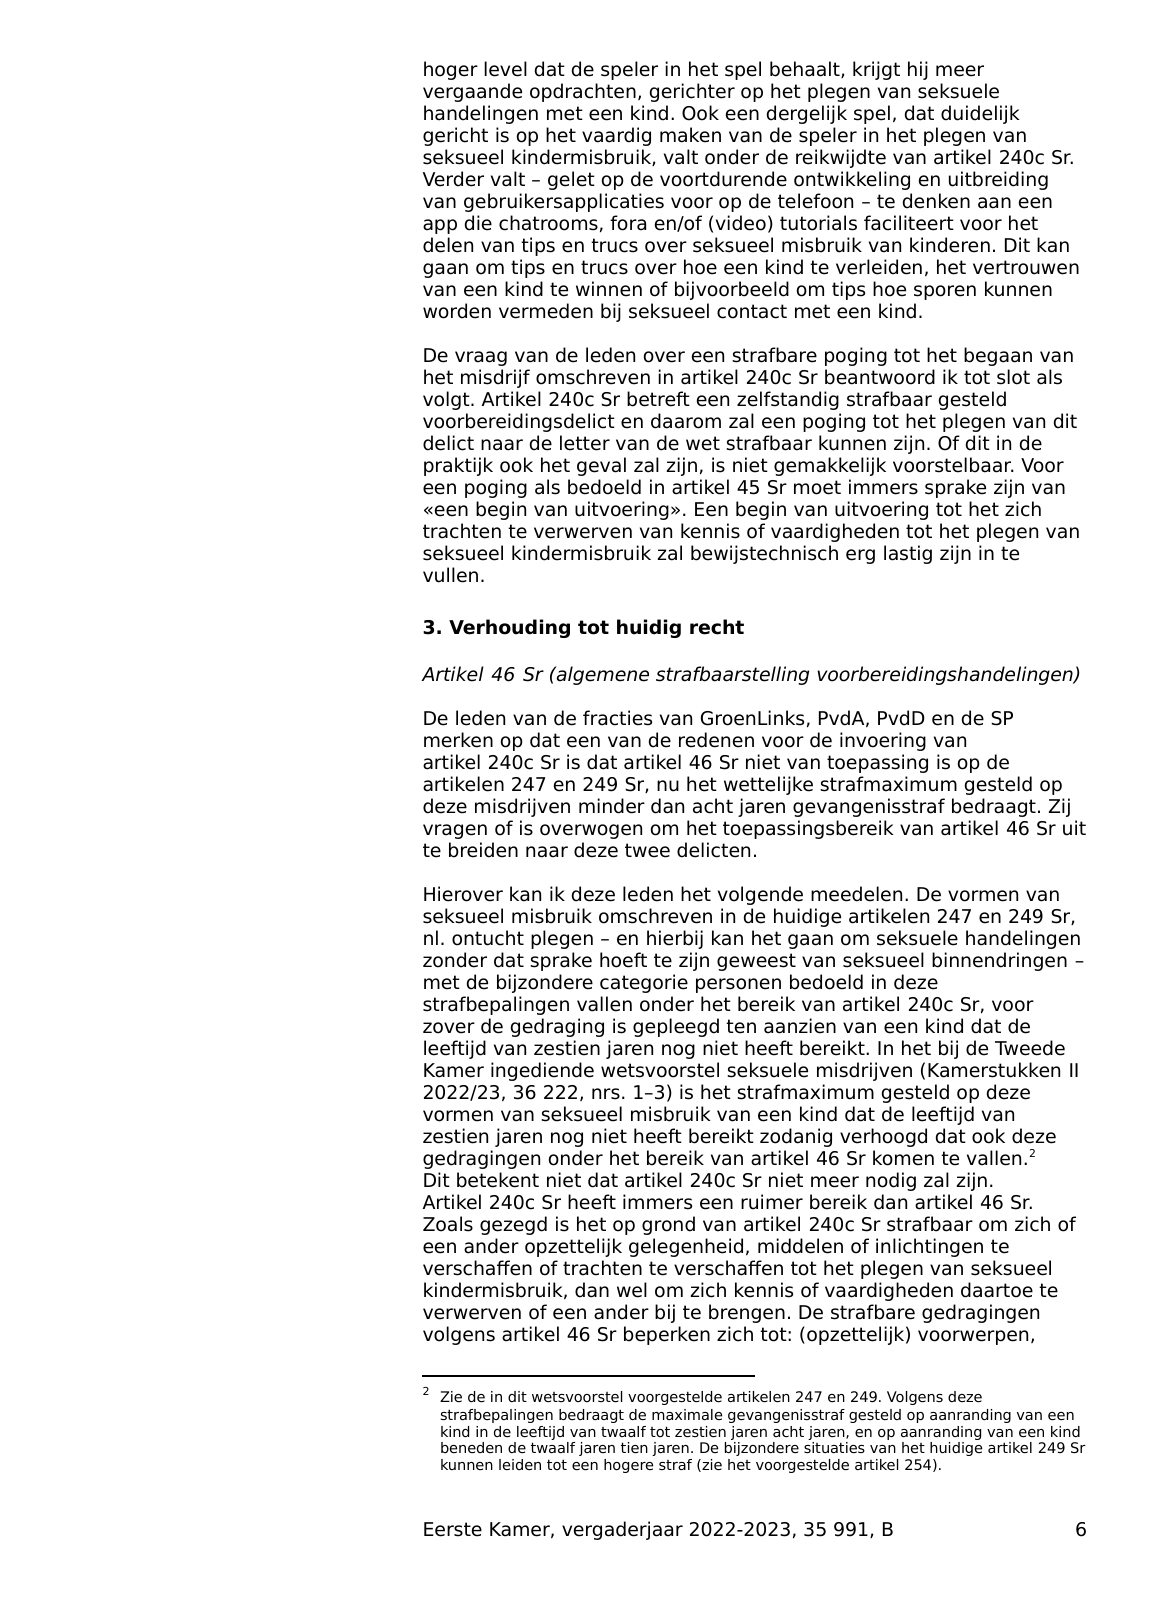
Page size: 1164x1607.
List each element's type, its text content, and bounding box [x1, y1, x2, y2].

text Zie de in dit wetsvoorstel voorgestelde artikelen 247 en 249. Volgens deze strafbepalingen bedraagt de maximale gevangenisstraf gesteld op aanranding van een kind in de leeftijd van twaalf tot zestien jaren acht jaren, en op aanranding van een kind beneden de twaalf jaren tien jaren. De bijzondere situaties van het huidige artikel 249 Sr kunnen leiden tot een hogere straf (zie het voorgestelde artikel 254). [422, 1385, 1087, 1474]
subtitle 3. Verhouding tot huidig recht [422, 617, 1087, 639]
text Dit betekent niet dat artikel 240c Sr niet meer nodig zal zijn. Artikel 240c Sr heeft immers een ruimer bereik dan artikel 46 Sr. Zoals gezegd is het op grond van artikel 240c Sr strafbaar om zich of een ander opzettelijk gelegenheid, middelen of inlichtingen te verschaffen of trachten te verschaffen tot het plegen van seksueel kindermisbruik, dan wel om zich kennis of vaardigheden daartoe te verwerven of een ander bij te brengen. De strafbare gedragingen volgens artikel 46 Sr beperken zich tot: (opzettelijk) voorwerpen, [422, 1170, 1087, 1346]
text hoger level dat de speler in het spel behaalt, krijgt hij meer vergaande opdrachten, gerichter op het plegen van seksuele handelingen met een kind. Ook een dergelijk spel, dat duidelijk gericht is op het vaardig maken van de speler in het plegen van seksueel kindermisbruik, valt onder de reikwijdte van artikel 240c Sr. Verder valt – gelet op de voortdurende ontwikkeling en uitbreiding van gebruikersapplicaties voor op de telefoon – te denken aan een app die chatrooms, fora en/of (video) tutorials faciliteert voor het delen van tips en trucs over seksueel misbruik van kinderen. Dit kan gaan om tips en trucs over hoe een kind te verleiden, het vertrouwen van een kind te winnen of bijvoorbeeld om tips hoe sporen kunnen worden vermeden bij seksueel contact met een kind. [422, 59, 1087, 323]
text De leden van de fracties van GroenLinks, PvdA, PvdD en de SP merken op dat een van de redenen voor de invoering van artikel 240c Sr is dat artikel 46 Sr niet van toepassing is op de artikelen 247 en 249 Sr, nu het wettelijke strafmaximum gesteld op deze misdrijven minder dan acht jaren gevangenisstraf bedraagt. Zij vragen of is overwogen om het toepassingsbereik van artikel 46 Sr uit te breiden naar deze twee delicten. [422, 708, 1087, 862]
text Hierover kan ik deze leden het volgende meedelen. De vormen van seksueel misbruik omschreven in de huidige artikelen 247 en 249 Sr, nl. ontucht plegen – en hierbij kan het gaan om seksuele handelingen zonder dat sprake hoeft te zijn geweest van seksueel binnendringen – met de bijzondere categorie personen bedoeld in deze strafbepalingen vallen onder het bereik van artikel 240c Sr, voor zover de gedraging is gepleegd ten aanzien van een kind dat de leeftijd van zestien jaren nog niet heeft bereikt. In het bij de Tweede Kamer ingediende wetsvoorstel seksuele misdrijven (Kamerstukken II 2022/23, 36 222, nrs. 1–3) is het strafmaximum gesteld op deze vormen van seksueel misbruik van een kind dat de leeftijd van zestien jaren nog niet heeft bereikt zodanig verhoogd dat ook deze gedragingen onder het bereik van artikel 46 Sr komen te vallen. [422, 884, 1087, 1170]
subtitle Artikel 46 Sr (algemene strafbaarstelling voorbereidingshandelingen) [422, 664, 1087, 686]
text De vraag van de leden over een strafbare poging tot het begaan van het misdrijf omschreven in artikel 240c Sr beantwoord ik tot slot als volgt. Artikel 240c Sr betreft een zelfstandig strafbaar gesteld voorbereidingsdelict en daarom zal een poging tot het plegen van dit delict naar de letter van de wet strafbaar kunnen zijn. Of dit in de praktijk ook het geval zal zijn, is niet gemakkelijk voorstelbaar. Voor een poging als bedoeld in artikel 45 Sr moet immers sprake zijn van «een begin van uitvoering». Een begin van uitvoering tot het zich trachten te verwerven van kennis of vaardigheden tot het plegen van seksueel kindermisbruik zal bewijstechnisch erg lastig zijn in te vullen. [422, 345, 1087, 587]
